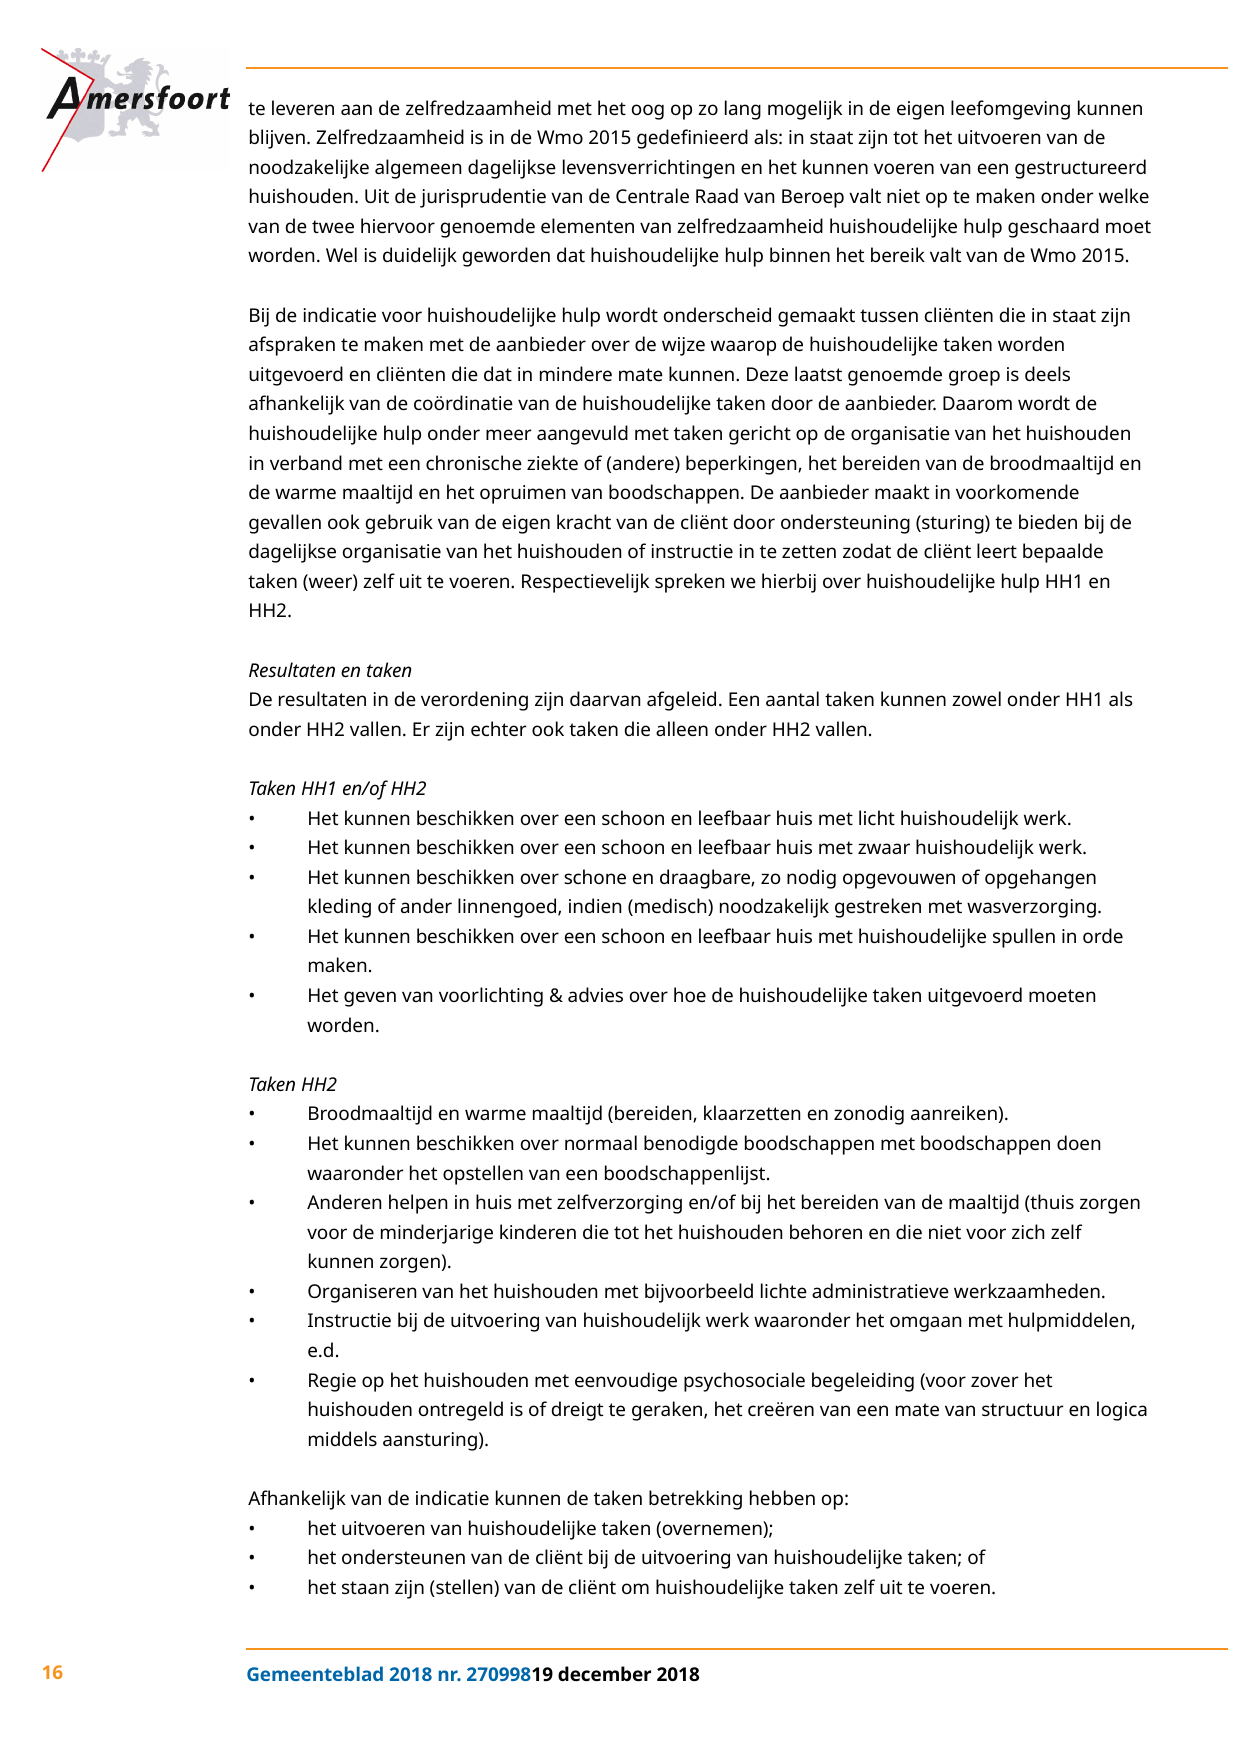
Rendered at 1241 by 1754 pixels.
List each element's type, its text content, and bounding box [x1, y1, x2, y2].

text te leveren aan de zelfredzaamheid met het oog op zo lang mogelijk in de eigen leefomgeving kunnen blijven. Zelfredzaamheid is in de Wmo 2015 gedefinieerd als: in staat zijn tot het uitvoeren van de noodzakelijke algemeen dagelijkse levensverrichtingen en het kunnen voeren van een gestructureerd huishouden. Uit de jurisprudentie van de Centrale Raad van Beroep valt niet op te maken onder welke van de twee hiervoor genoemde elementen van zelfredzaamheid huishoudelijke hulp geschaard moet worden. Wel is duidelijk geworden dat huishoudelijke hulp binnen het bereik valt van de Wmo 2015. [248, 95, 1152, 268]
list Broodmaaltijd en warme maaltijd (bereiden, klaarzetten en zonodig aanreiken). [248, 1101, 1152, 1126]
text Bij de indicatie voor huishoudelijke hulp wordt onderscheid gemaakt tussen cliënten die in staat zijn afspraken te maken met de aanbieder over de wijze waarop de huishoudelijke taken worden uitgevoerd en cliënten die dat in mindere mate kunnen. Deze laatst genoemde groep is deels afhankelijk van de coördinatie van de huishoudelijke taken door de aanbieder. Daarom wordt de huishoudelijke hulp onder meer aangevuld met taken gericht op de organisatie van het huishouden in verband met een chronische ziekte of (andere) beperkingen, het bereiden van de broodmaaltijd en de warme maaltijd en het opruimen van boodschappen. De aanbieder maakt in voorkomende gevallen ook gebruik van de eigen kracht van de cliënt door ondersteuning (sturing) te bieden bij de dagelijkse organisatie van het huishouden of instructie in te zetten zodat de cliënt leert bepaalde taken (weer) zelf uit te voeren. Respectievelijk spreken we hierbij over huishoudelijke hulp HH1 en HH2. [248, 302, 1152, 623]
list Het kunnen beschikken over een schoon en leefbaar huis met zwaar huishoudelijk werk. [248, 834, 1152, 860]
list Het geven van voorlichting & advies over hoe de huishoudelijke taken uitgevoerd moeten worden. [248, 982, 1152, 1038]
list het uitvoeren van huishoudelijke taken (overnemen); [248, 1515, 1152, 1541]
text De resultaten in de verordening zijn daarvan afgeleid. Een aantal taken kunnen zowel onder HH1 als onder HH2 vallen. Er zijn echter ook taken die alleen onder HH2 vallen. [248, 686, 1152, 742]
list Instructie bij de uitvoering van huishoudelijk werk waaronder het omgaan met hulpmiddelen, e.d. [248, 1308, 1152, 1363]
list Het kunnen beschikken over een schoon en leefbaar huis met huishoudelijke spullen in orde maken. [248, 923, 1152, 978]
text Resultaten en taken [248, 657, 1152, 683]
list Het kunnen beschikken over een schoon en leefbaar huis met licht huishoudelijk werk. [248, 805, 1152, 831]
list het ondersteunen van de cliënt bij de uitvoering van huishoudelijke taken; of [248, 1544, 1152, 1570]
list Het kunnen beschikken over normaal benodigde boodschappen met boodschappen doen waaronder het opstellen van een boodschappenlijst. [248, 1130, 1152, 1186]
list het staan zijn (stellen) van de cliënt om huishoudelijke taken zelf uit te voeren. [248, 1574, 1152, 1600]
text Taken HH2 [248, 1071, 1152, 1097]
text Taken HH1 en/of HH2 [248, 775, 1152, 801]
list Het kunnen beschikken over schone en draagbare, zo nodig opgevouwen of opgehangen kleding of ander linnengoed, indien (medisch) noodzakelijk gestreken met wasverzorging. [248, 864, 1152, 919]
list Anderen helpen in huis met zelfverzorging en/of bij het bereiden van de maaltijd (thuis zorgen voor de minderjarige kinderen die tot het huishouden behoren en die niet voor zich zelf kunnen zorgen). [248, 1189, 1152, 1274]
list Organiseren van het huishouden met bijvoorbeeld lichte administratieve werkzaamheden. [248, 1278, 1152, 1304]
list Regie op het huishouden met eenvoudige psychosociale begeleiding (voor zover het huishouden ontregeld is of dreigt te geraken, het creëren van een mate van structuur en logica middels aansturing). [248, 1367, 1152, 1452]
picture [41, 47, 231, 172]
text Afhankelijk van de indicatie kunnen de taken betrekking hebben op: [248, 1485, 1152, 1511]
